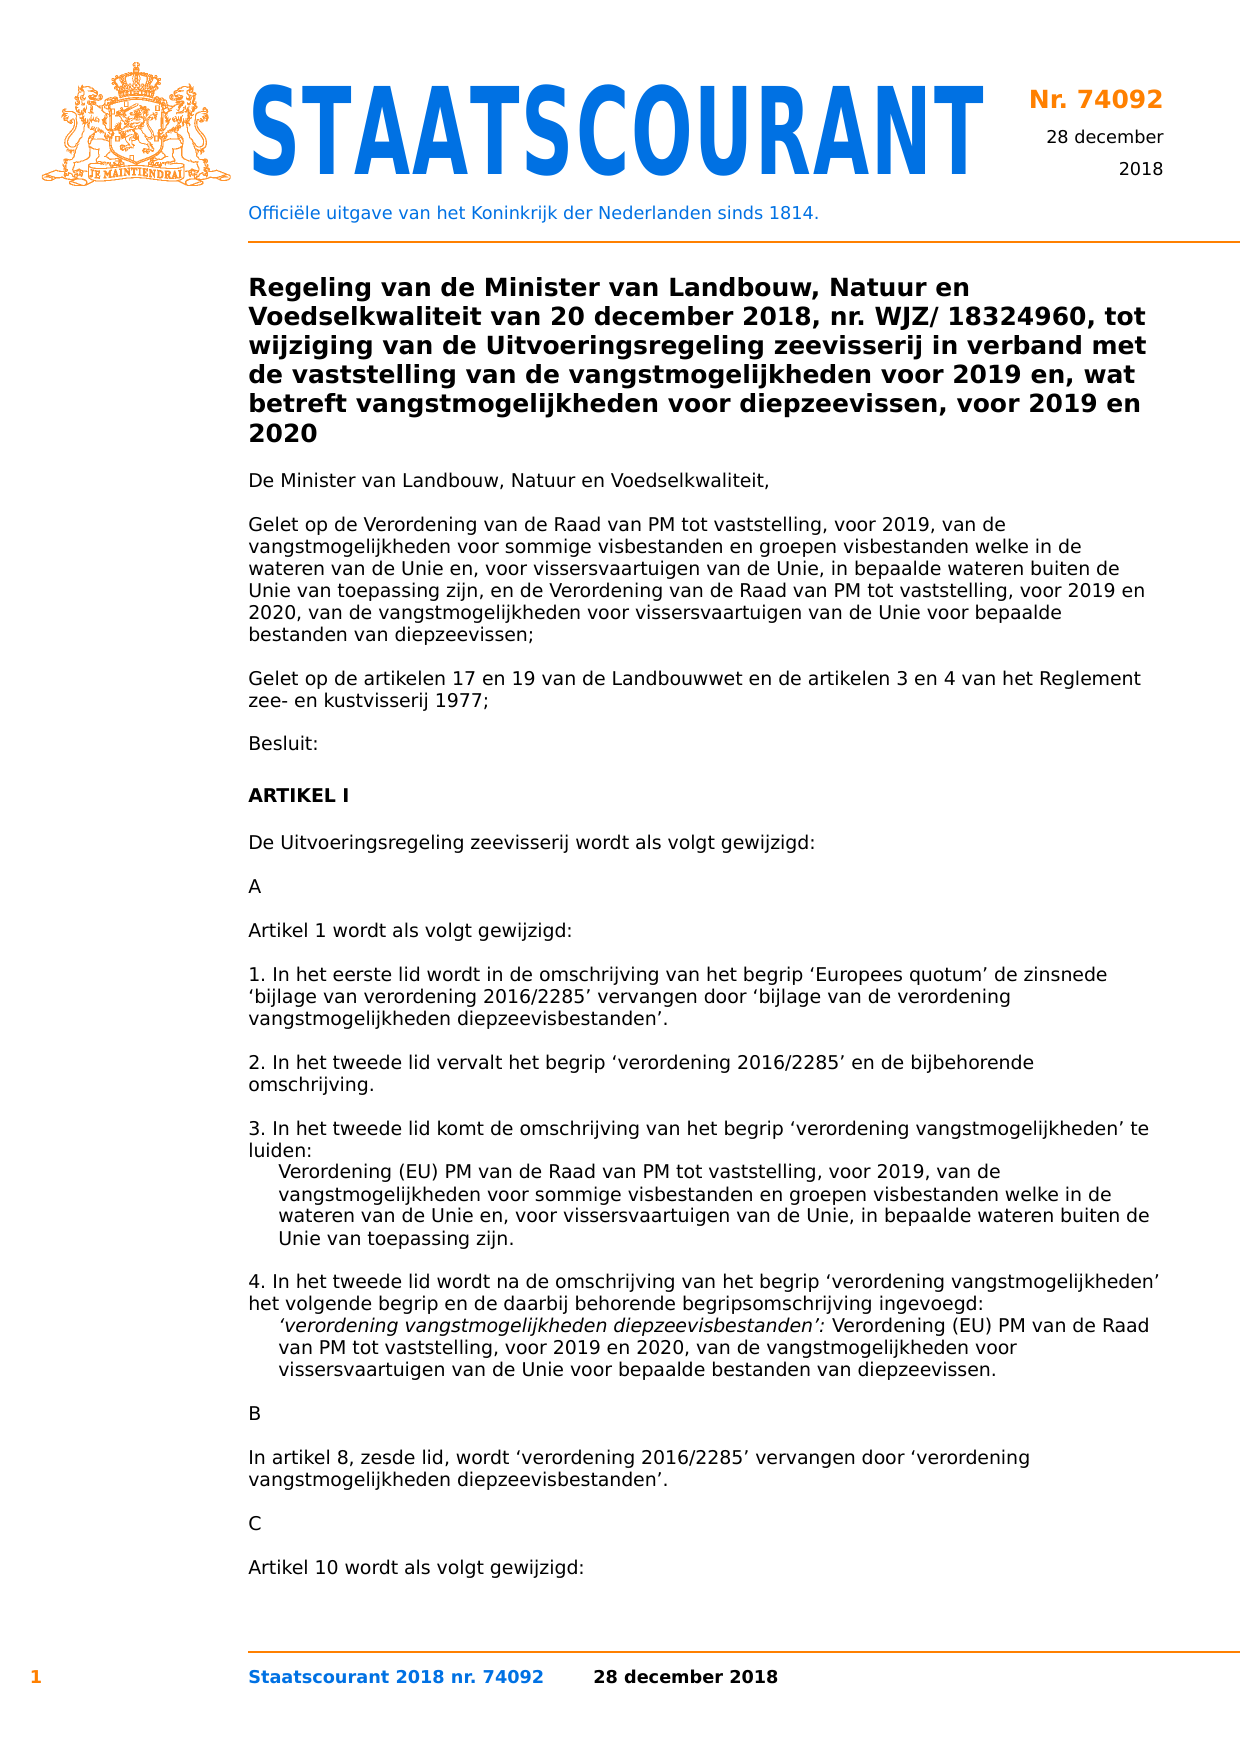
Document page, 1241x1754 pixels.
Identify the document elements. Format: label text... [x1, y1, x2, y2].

text Verordening (EU) PM van de Raad van PM tot vaststelling, voor 2019, van de vangstmogelijkheden voor sommige visbestanden en groepen visbestanden welke in de wateren van de Unie en, voor vissersvaartuigen van de Unie, in bepaalde wateren buiten de Unie van toepassing zijn. [278, 1161, 1163, 1249]
text Artikel 1 wordt als volgt gewijzigd: [248, 920, 1163, 942]
picture [41, 62, 231, 186]
table_cell 28 december [998, 121, 1240, 153]
text Gelet op de artikelen 17 en 19 van de Landbouwwet en de artikelen 3 en 4 van het Reglement zee- en kustvisserij 1977; [248, 667, 1163, 711]
table_header STAATSCOURANT [248, 62, 998, 203]
text C [248, 1513, 1163, 1535]
text Gelet op de Verordening van de Raad van PM tot vaststelling, voor 2019, van de vangstmogelijkheden voor sommige visbestanden en groepen visbestanden welke in de wateren van de Unie en, voor vissersvaartuigen van de Unie, in bepaalde wateren buiten de Unie van toepassing zijn, en de Verordening van de Raad van PM tot vaststelling, voor 2019 en 2020, van de vangstmogelijkheden voor vissersvaartuigen van de Unie voor bepaalde bestanden van diepzeevissen; [248, 514, 1163, 646]
table_cell Officiële uitgave van het Koninkrijk der Nederlanden sinds 1814. [248, 203, 1240, 241]
text Besluit: [248, 733, 1163, 755]
text 1. In het eerste lid wordt in de omschrijving van het begrip ‘Europees quotum’ de zinsnede ‘bijlage van verordening 2016/2285’ vervangen door ‘bijlage van de verordening vangstmogelijkheden diepzeevisbestanden’. [248, 964, 1163, 1030]
text De Uitvoeringsregeling zeevisserij wordt als volgt gewijzigd: [248, 832, 1163, 854]
subtitle ARTIKEL I [248, 785, 1163, 807]
text Artikel 10 wordt als volgt gewijzigd: [248, 1557, 1163, 1578]
text B [248, 1403, 1163, 1425]
text 3. In het tweede lid komt de omschrijving van het begrip ‘verordening vangstmogelijkheden’ te luiden: [248, 1117, 1163, 1161]
subtitle Regeling van de Minister van Landbouw, Natuur en Voedselkwaliteit van 20 december 2018, nr. WJZ/ 18324960, tot wijziging van de Uitvoeringsregeling zeevisserij in verband met de vaststelling van de vangstmogelijkheden voor 2019 en, wat betreft vangstmogelijkheden voor diepzeevissen, voor 2019 en 2020 [248, 273, 1163, 448]
text De Minister van Landbouw, Natuur en Voedselkwaliteit, [248, 470, 1163, 492]
table_header [25, 62, 248, 241]
text 2. In het tweede lid vervalt het begrip ‘verordening 2016/2285’ en de bijbehorende omschrijving. [248, 1052, 1163, 1096]
text ‘verordening vangstmogelijkheden diepzeevisbestanden’: Verordening (EU) PM van de Raad van PM tot vaststelling, voor 2019 en 2020, van de vangstmogelijkheden voor vissersvaartuigen van de Unie voor bepaalde bestanden van diepzeevissen. [278, 1315, 1163, 1381]
text A [248, 876, 1163, 898]
text 4. In het tweede lid wordt na de omschrijving van het begrip ‘verordening vangstmogelijkheden’ het volgende begrip en de daarbij behorende begripsomschrijving ingevoegd: [248, 1271, 1163, 1315]
table_cell 2018 [998, 153, 1240, 203]
table_header Nr. 74092 [998, 62, 1240, 121]
text In artikel 8, zesde lid, wordt ‘verordening 2016/2285’ vervangen door ‘verordening vangstmogelijkheden diepzeevisbestanden’. [248, 1447, 1163, 1491]
